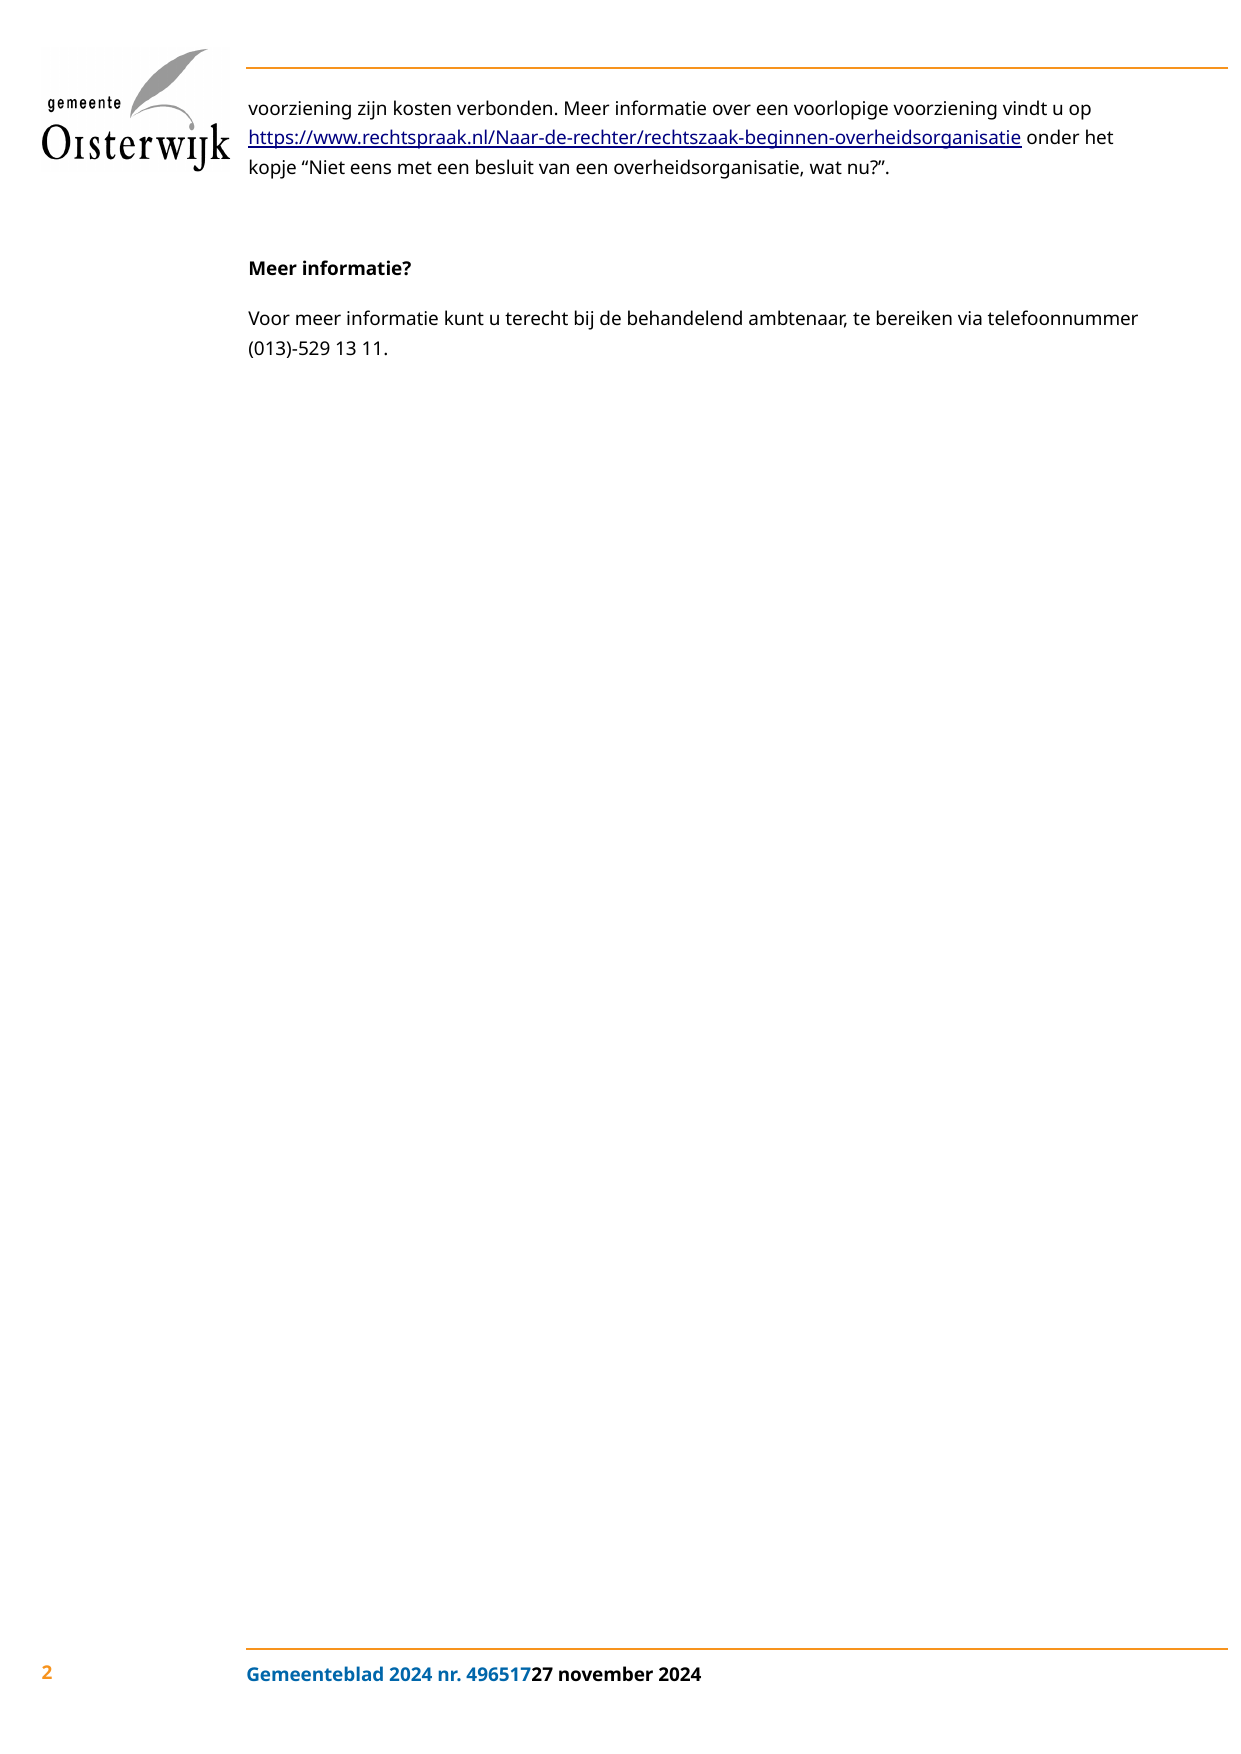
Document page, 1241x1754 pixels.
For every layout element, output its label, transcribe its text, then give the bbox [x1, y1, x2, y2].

text Meer informatie? [248, 255, 1152, 281]
text Voor meer informatie kunt u terecht bij de behandelend ambtenaar, te bereiken via telefoonnummer (013)-529 13 11. [248, 305, 1152, 361]
picture [41, 47, 231, 172]
text voorziening zijn kosten verbonden. Meer informatie over een voorlopige voorziening vindt u op https://www.rechtspraak.nl/Naar-de-rechter/rechtszaak-beginnen-overheidsorganisatie onder het kopje “Niet eens met een besluit van een overheidsorganisatie, wat nu?”. [248, 95, 1152, 180]
